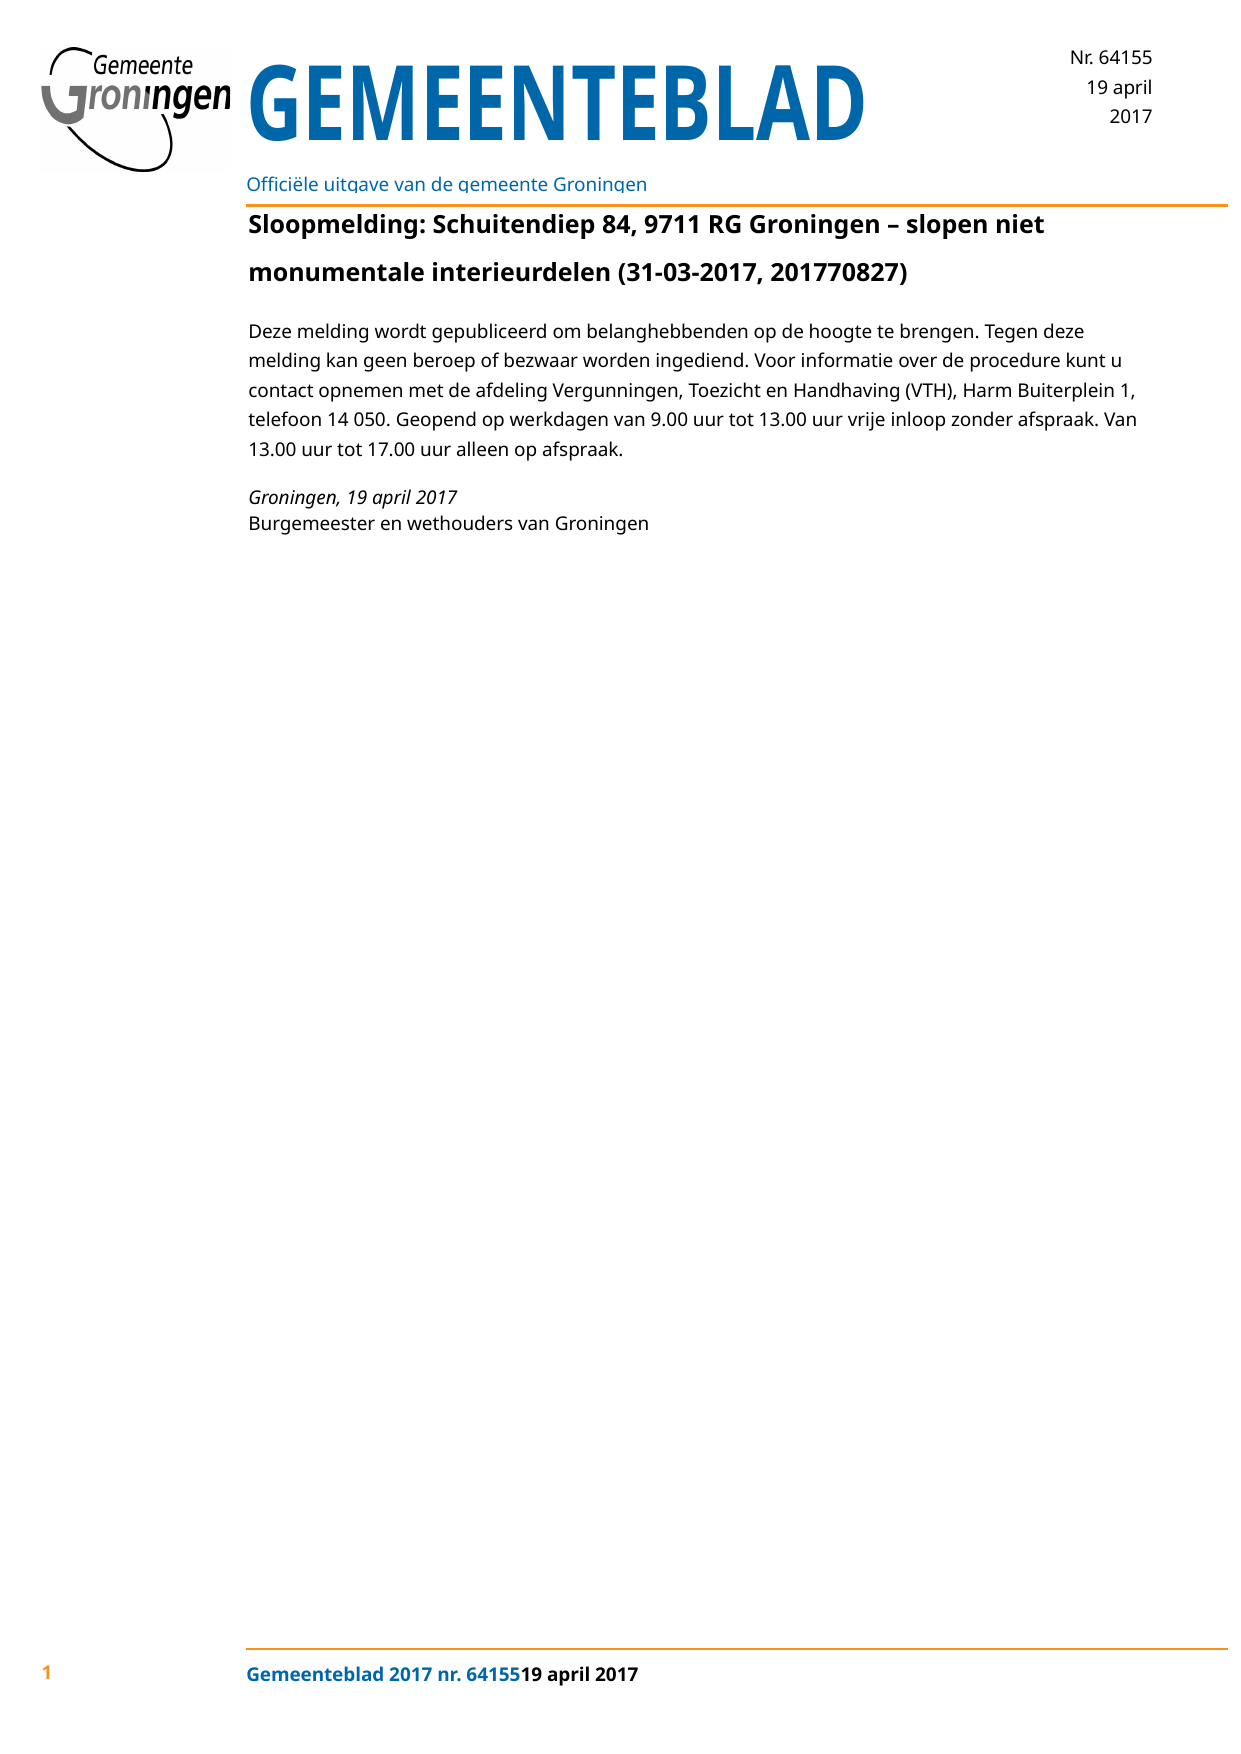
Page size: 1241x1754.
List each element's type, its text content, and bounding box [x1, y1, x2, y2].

text Deze melding wordt gepubliceerd om belanghebbenden op de hoogte te brengen. Tegen deze melding kan geen beroep of bezwaar worden ingediend. Voor informatie over de procedure kunt u contact opnemen met de afdeling Vergunningen, Toezicht en Handhaving (VTH), Harm Buiterplein 1, telefoon 14 050. Geopend op werkdagen van 9.00 uur tot 13.00 uur vrije inloop zonder afspraak. Van 13.00 uur tot 17.00 uur alleen op afspraak. [248, 318, 1152, 462]
text Sloopmelding: Schuitendiep 84, 9711 RG Groningen – slopen niet monumentale interieurdelen (31-03-2017, 201770827) [248, 207, 1152, 288]
text Burgemeester en wethouders van Groningen [248, 510, 1152, 536]
picture [41, 47, 231, 172]
text Groningen, 19 april 2017 [248, 484, 1152, 510]
